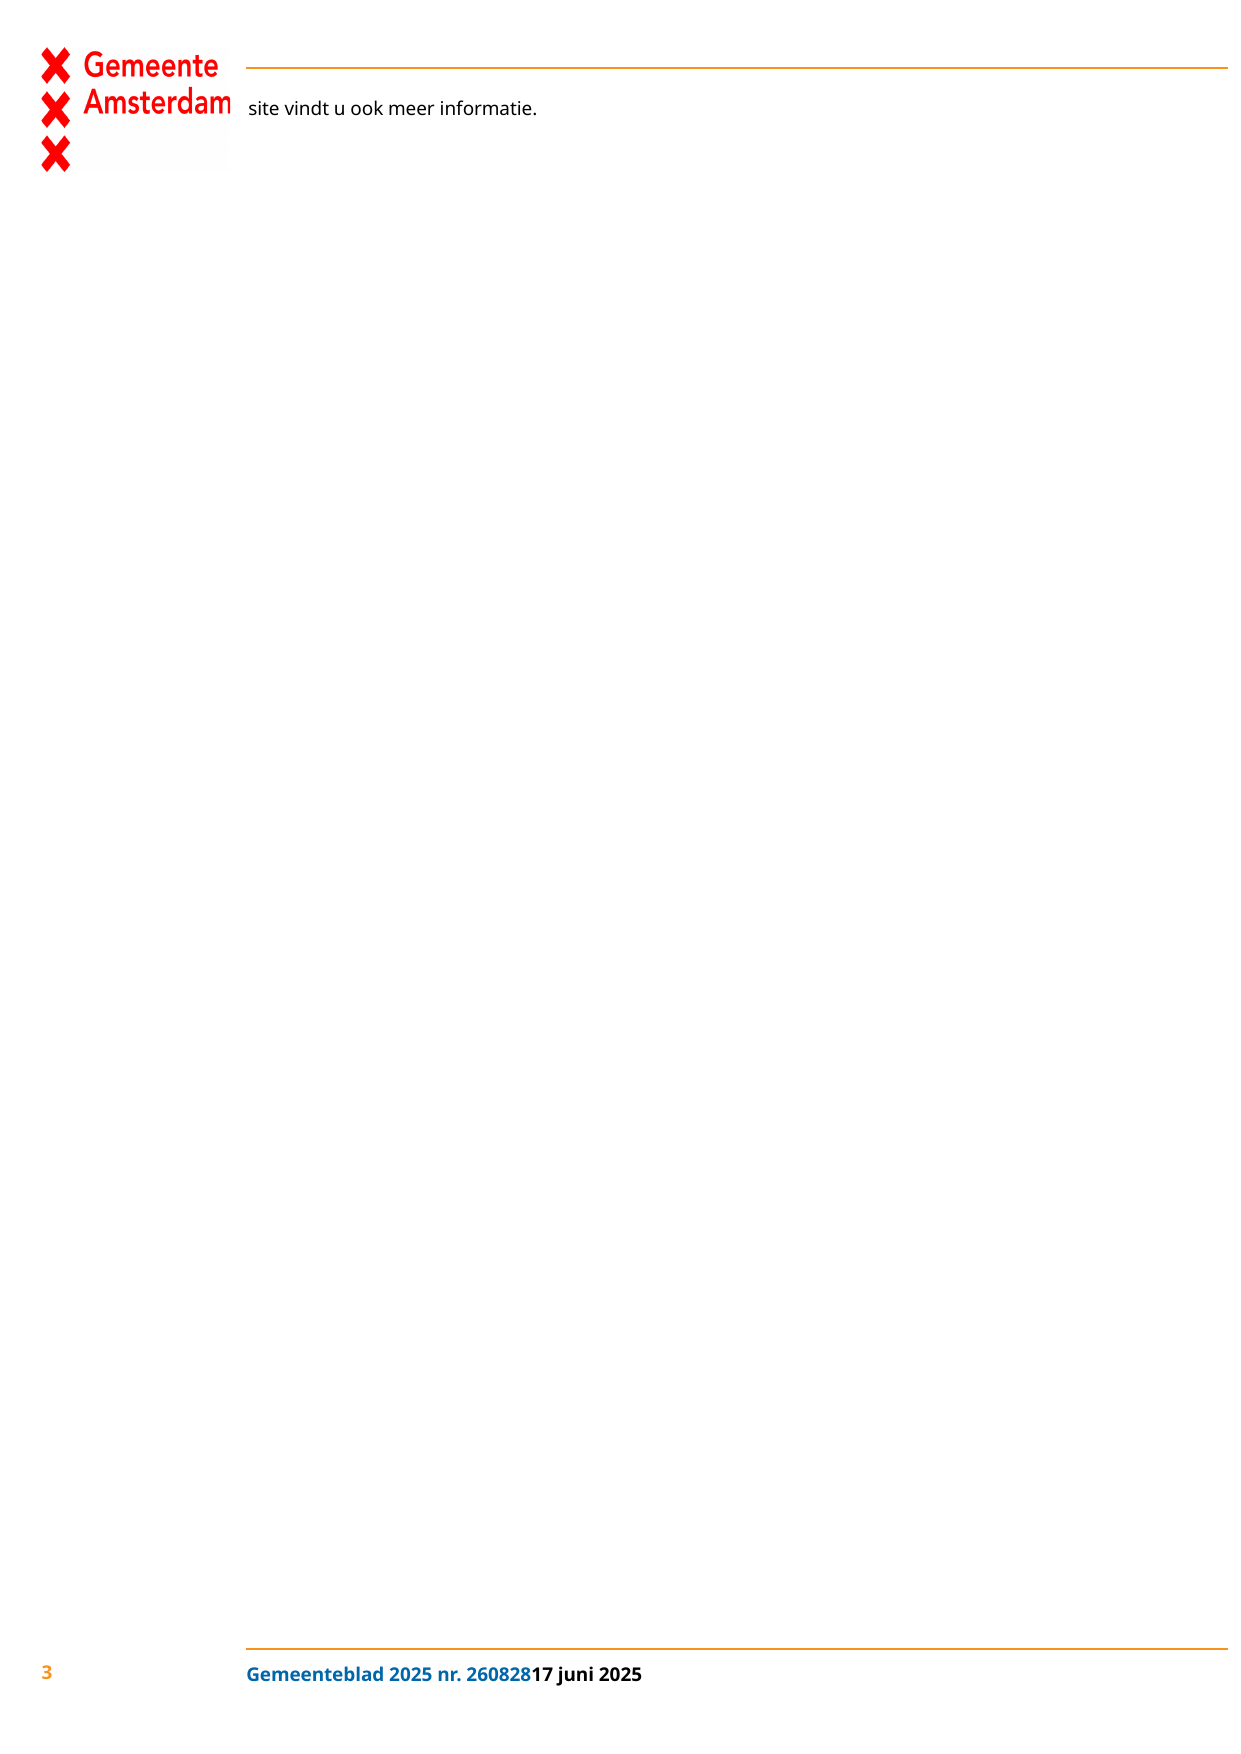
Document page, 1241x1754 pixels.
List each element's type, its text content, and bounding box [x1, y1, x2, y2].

picture [41, 47, 231, 172]
text site vindt u ook meer informatie. [248, 95, 1152, 121]
